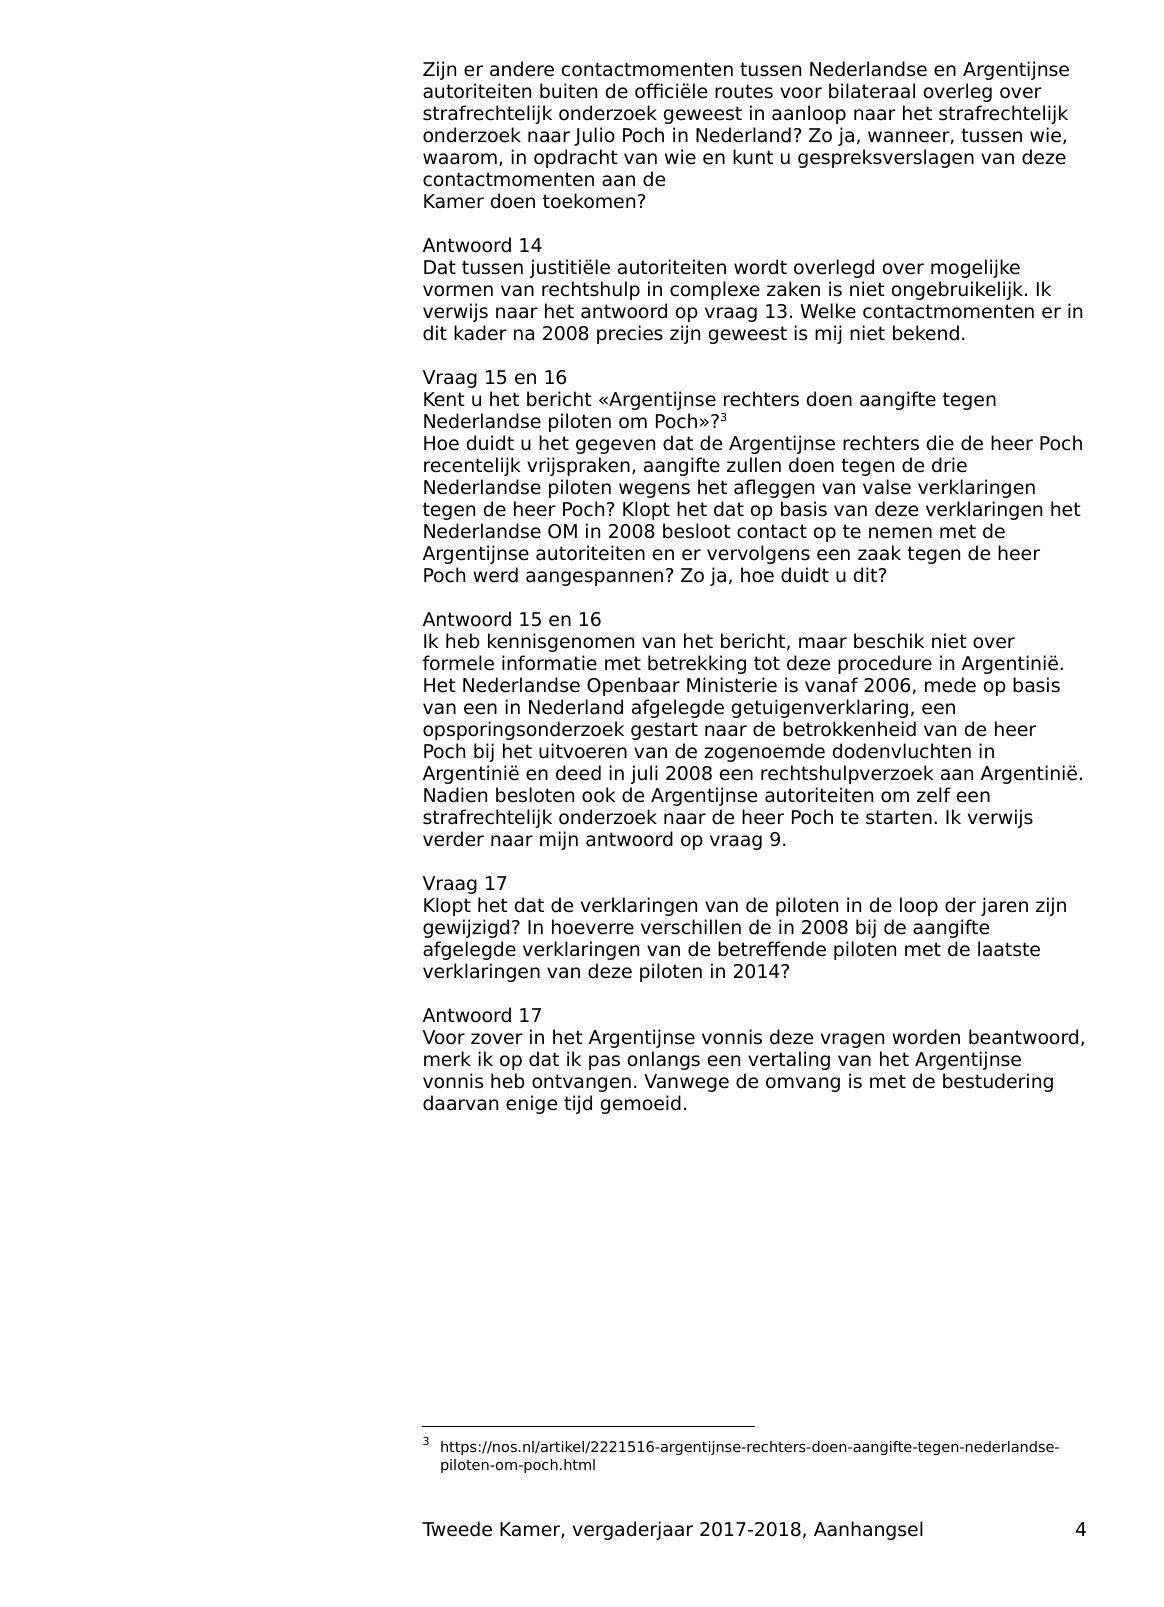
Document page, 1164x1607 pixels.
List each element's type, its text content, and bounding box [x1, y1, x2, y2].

text Zijn er andere contactmomenten tussen Nederlandse en Argentijnse autoriteiten buiten de officiële routes voor bilateraal overleg over strafrechtelijk onderzoek geweest in aanloop naar het strafrechtelijk onderzoek naar Julio Poch in Nederland? Zo ja, wanneer, tussen wie, waarom, in opdracht van wie en kunt u gespreksverslagen van deze contactmomenten aan de [422, 59, 1087, 191]
text Dat tussen justitiële autoriteiten wordt overlegd over mogelijke vormen van rechtshulp in complexe zaken is niet ongebruikelijk. Ik verwijs naar het antwoord op vraag 13. Welke contactmomenten er in dit kader na 2008 precies zijn geweest is mij niet bekend. [422, 257, 1087, 345]
text Kent u het bericht «Argentijnse rechters doen aangifte tegen Nederlandse piloten om Poch»? [422, 389, 1087, 433]
text Klopt het dat de verklaringen van de piloten in de loop der jaren zijn gewijzigd? In hoeverre verschillen de in 2008 bij de aangifte afgelegde verklaringen van de betreffende piloten met de laatste verklaringen van deze piloten in 2014? [422, 895, 1087, 983]
text Antwoord 17 [422, 1005, 1087, 1027]
text Voor zover in het Argentijnse vonnis deze vragen worden beantwoord, merk ik op dat ik pas onlangs een vertaling van het Argentijnse vonnis heb ontvangen. Vanwege de omvang is met de bestudering daarvan enige tijd gemoeid. [422, 1027, 1087, 1115]
text Hoe duidt u het gegeven dat de Argentijnse rechters die de heer Poch recentelijk vrijspraken, aangifte zullen doen tegen de drie Nederlandse piloten wegens het afleggen van valse verklaringen tegen de heer Poch? Klopt het dat op basis van deze verklaringen het Nederlandse OM in 2008 besloot contact op te nemen met de Argentijnse autoriteiten en er vervolgens een zaak tegen de heer Poch werd aangespannen? Zo ja, hoe duidt u dit? [422, 433, 1087, 587]
text Vraag 17 [422, 873, 1087, 895]
text Kamer doen toekomen? [422, 191, 1087, 213]
text Het Nederlandse Openbaar Ministerie is vanaf 2006, mede op basis van een in Nederland afgelegde getuigenverklaring, een opsporingsonderzoek gestart naar de betrokkenheid van de heer Poch bij het uitvoeren van de zogenoemde dodenvluchten in Argentinië en deed in juli 2008 een rechtshulpverzoek aan Argentinië. Nadien besloten ook de Argentijnse autoriteiten om zelf een strafrechtelijk onderzoek naar de heer Poch te starten. Ik verwijs verder naar mijn antwoord op vraag 9. [422, 675, 1087, 851]
text Ik heb kennisgenomen van het bericht, maar beschik niet over formele informatie met betrekking tot deze procedure in Argentinië. [422, 631, 1087, 675]
text https://nos.nl/artikel/2221516-argentijnse-rechters-doen-aangifte-tegen-nederlandse-piloten-om-poch.html [422, 1435, 1087, 1474]
text Antwoord 14 [422, 235, 1087, 257]
text Vraag 15 en 16 [422, 367, 1087, 389]
text Antwoord 15 en 16 [422, 609, 1087, 631]
